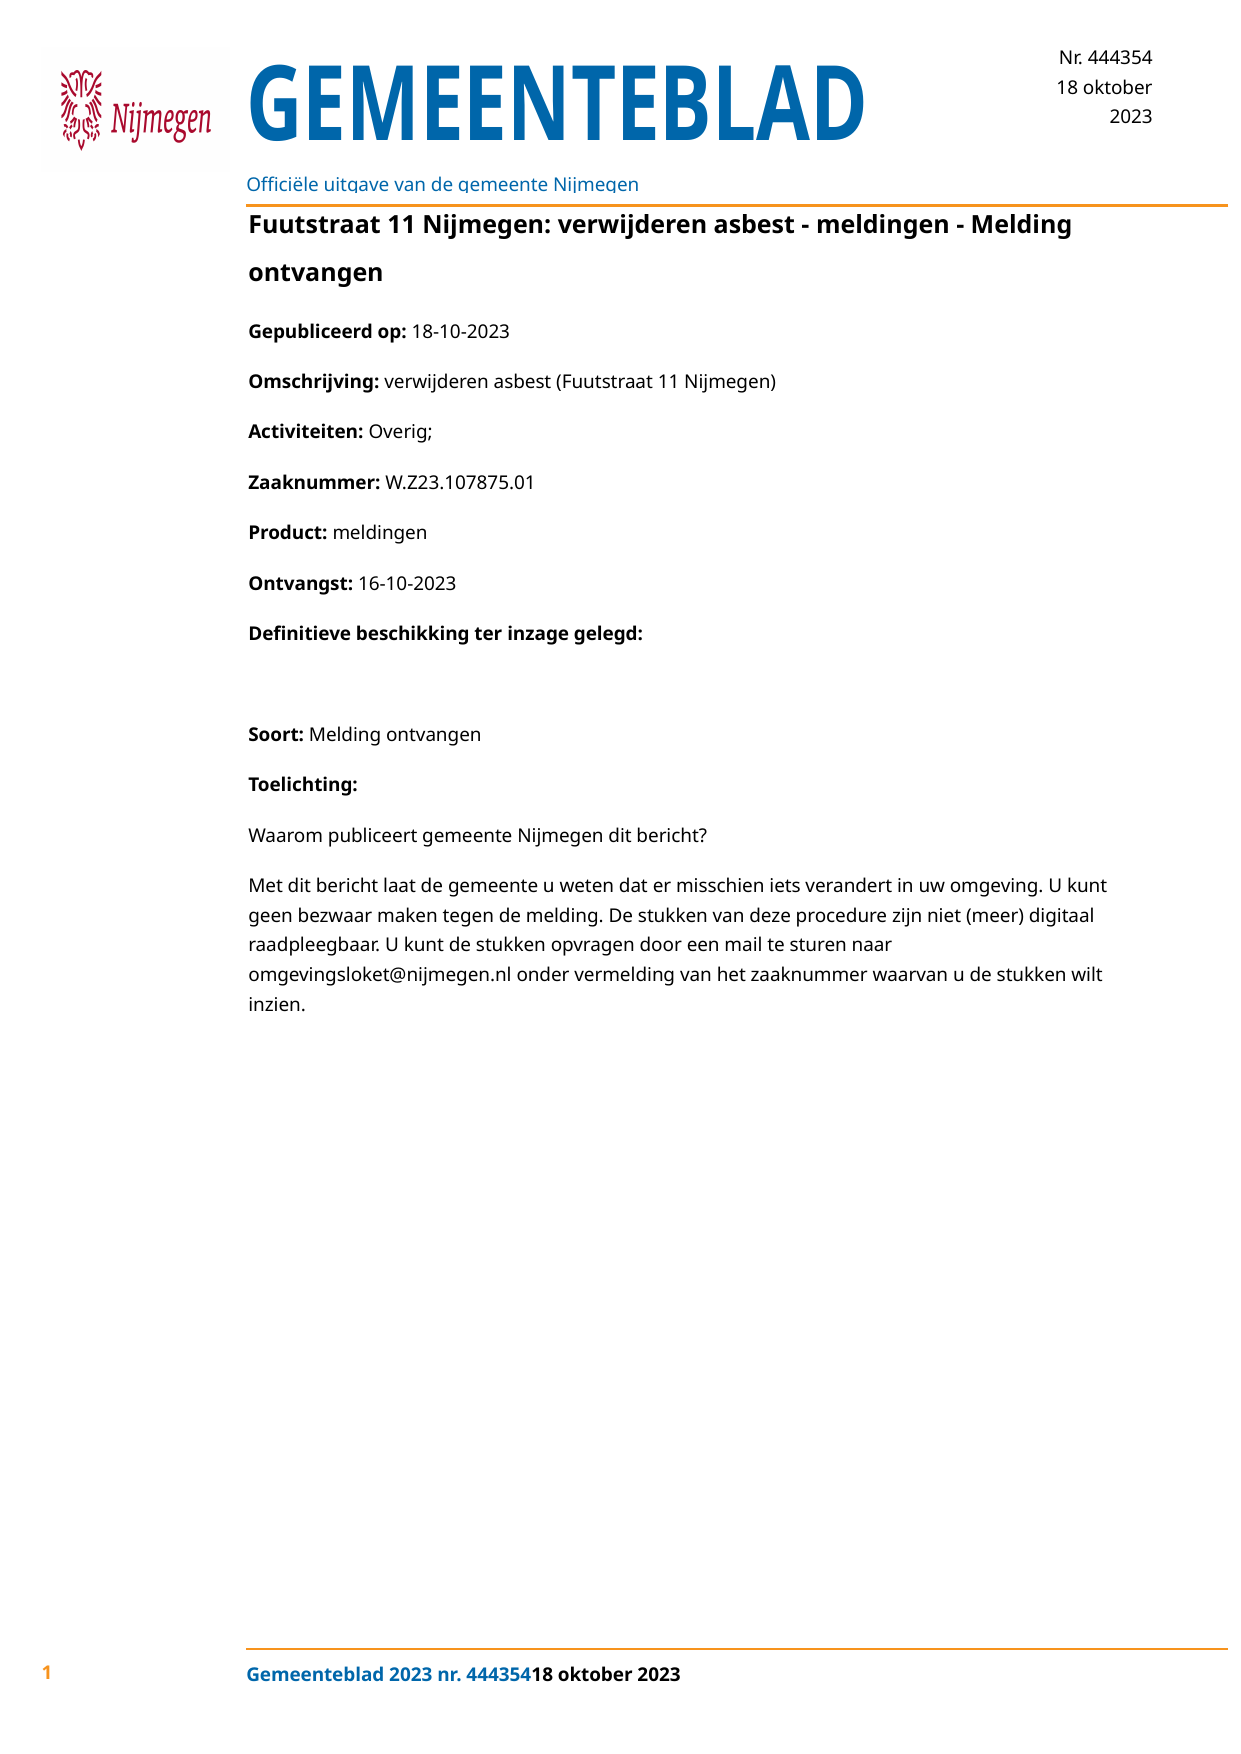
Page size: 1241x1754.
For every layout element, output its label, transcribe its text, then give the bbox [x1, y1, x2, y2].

text Waarom publiceert gemeente Nijmegen dit bericht? [248, 822, 1152, 848]
picture [41, 47, 231, 172]
text Ontvangst: 16-10-2023 [248, 570, 1152, 596]
text Definitieve beschikking ter inzage gelegd: [248, 620, 1152, 646]
text Gepubliceerd op: 18-10-2023 [248, 318, 1152, 344]
text Soort: Melding ontvangen [248, 721, 1152, 747]
text Product: meldingen [248, 519, 1152, 545]
text Zaaknummer: W.Z23.107875.01 [248, 469, 1152, 495]
text Omschrijving: verwijderen asbest (Fuutstraat 11 Nijmegen) [248, 368, 1152, 394]
text Fuutstraat 11 Nijmegen: verwijderen asbest - meldingen - Melding ontvangen [248, 207, 1152, 288]
text Met dit bericht laat de gemeente u weten dat er misschien iets verandert in uw omgeving. U kunt geen bezwaar maken tegen de melding. De stukken van deze procedure zijn niet (meer) digitaal raadpleegbaar. U kunt de stukken opvragen door een mail te sturen naar omgevingsloket@nijmegen.nl onder vermelding van het zaaknummer waarvan u de stukken wilt inzien. [248, 872, 1152, 1017]
text Activiteiten: Overig; [248, 419, 1152, 444]
text Toelichting: [248, 772, 1152, 797]
